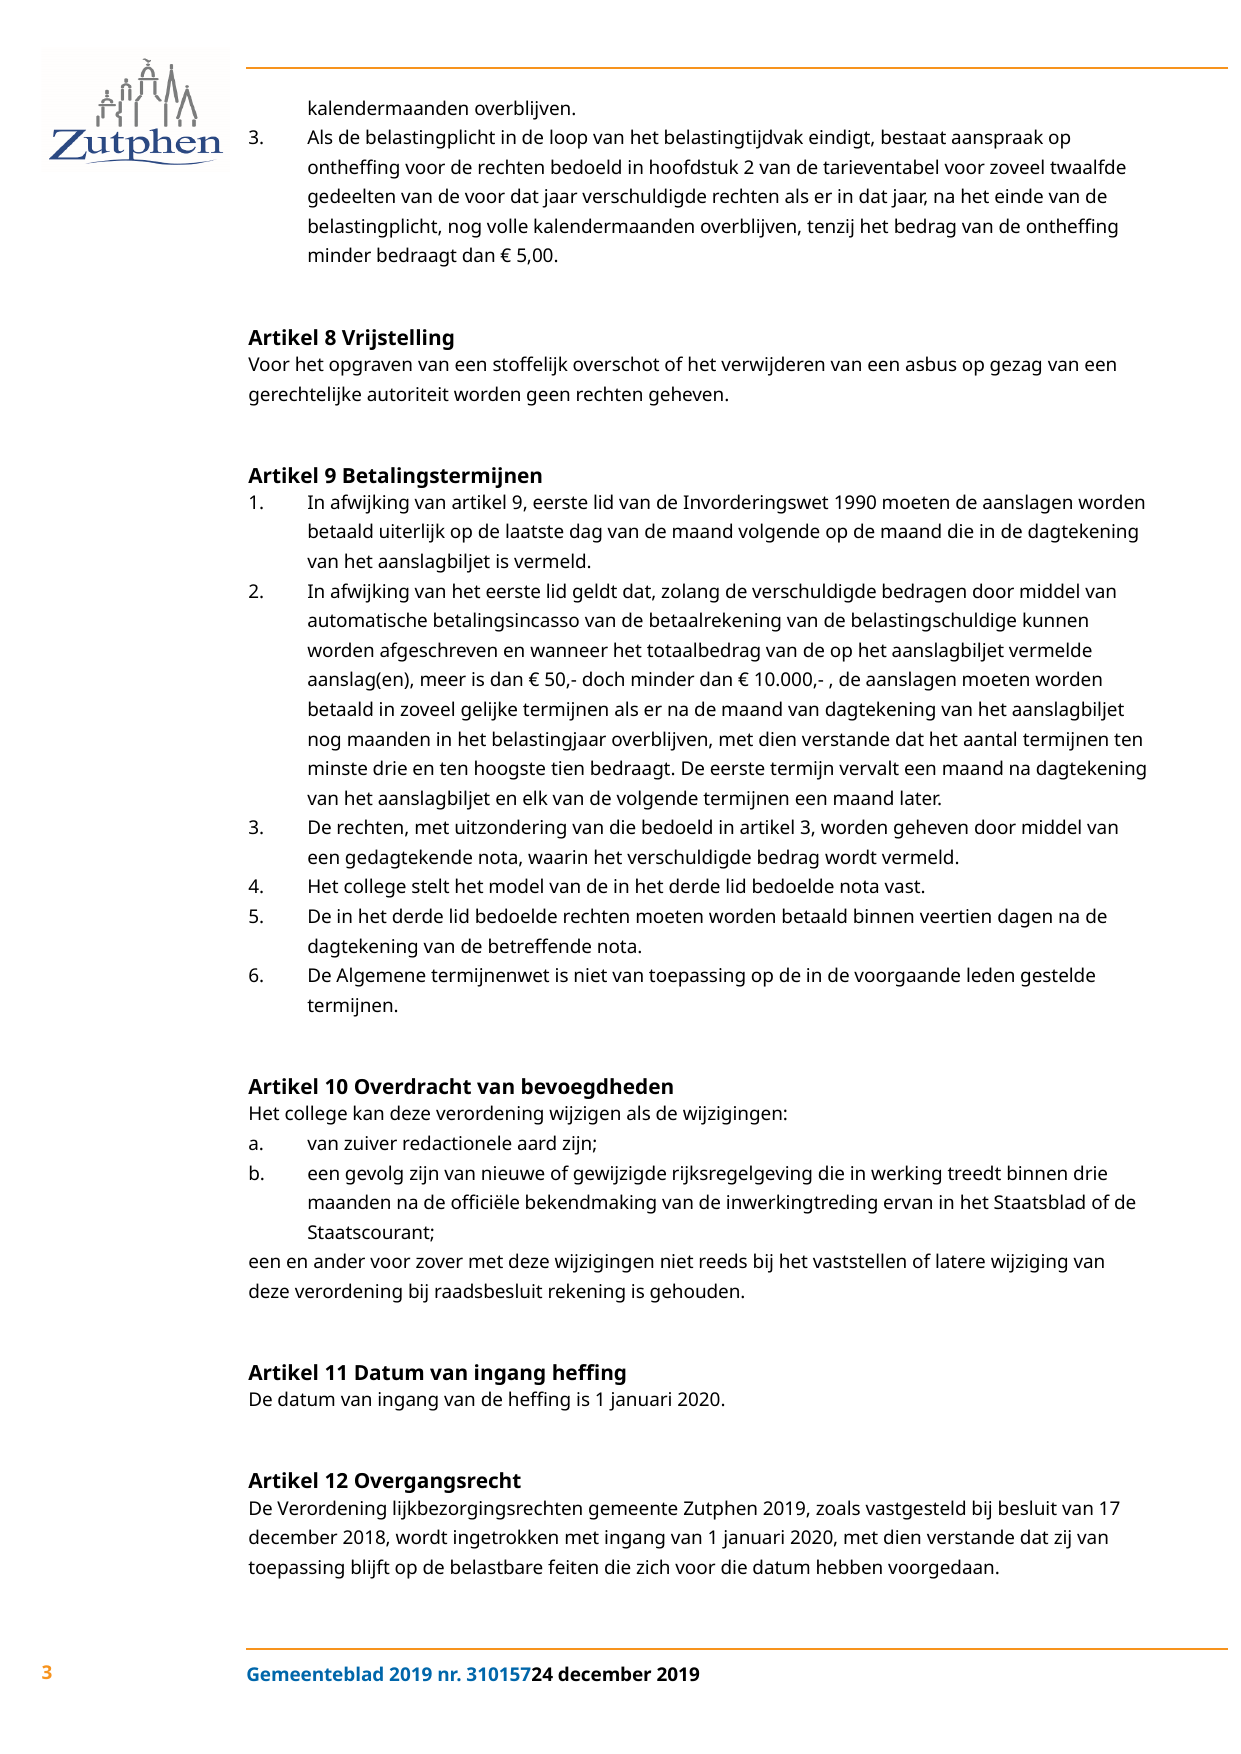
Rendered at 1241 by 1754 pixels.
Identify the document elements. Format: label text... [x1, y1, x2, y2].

list De rechten, met uitzondering van die bedoeld in artikel 3, worden geheven door middel van een gedagtekende nota, waarin het verschuldigde bedrag wordt vermeld. [248, 814, 1152, 870]
text Artikel 12 Overgangsrecht [248, 1466, 1152, 1495]
text Het college kan deze verordening wijzigen als de wijzigingen: [248, 1101, 1152, 1126]
text een en ander voor zover met deze wijzigingen niet reeds bij het vaststellen of latere wijziging van deze verordening bij raadsbesluit rekening is gehouden. [248, 1248, 1152, 1304]
list De in het derde lid bedoelde rechten moeten worden betaald binnen veertien dagen na de dagtekening van de betreffende nota. [248, 903, 1152, 959]
list De Algemene termijnenwet is niet van toepassing op de in de voorgaande leden gestelde termijnen. [248, 962, 1152, 1018]
list van zuiver redactionele aard zijn; [248, 1130, 1152, 1156]
list Als de belastingplicht in de loop van het belastingtijdvak eindigt, bestaat aanspraak op ontheffing voor de rechten bedoeld in hoofdstuk 2 van de tarieventabel voor zoveel twaalfde gedeelten van de voor dat jaar verschuldigde rechten als er in dat jaar, na het einde van de belastingplicht, nog volle kalendermaanden overblijven, tenzij het bedrag van de ontheffing minder bedraagt dan € 5,00. [248, 124, 1152, 268]
text Artikel 11 Datum van ingang heffing [248, 1358, 1152, 1386]
text De Verordening lijkbezorgingsrechten gemeente Zutphen 2019, zoals vastgesteld bij besluit van 17 december 2018, wordt ingetrokken met ingang van 1 januari 2020, met dien verstande dat zij van toepassing blijft op de belastbare feiten die zich voor die datum hebben voorgedaan. [248, 1495, 1152, 1580]
list kalendermaanden overblijven. [248, 95, 1152, 121]
list een gevolg zijn van nieuwe of gewijzigde rijksregelgeving die in werking treedt binnen drie maanden na de officiële bekendmaking van de inwerkingtreding ervan in het Staatsblad of de Staatscourant; [248, 1160, 1152, 1244]
list In afwijking van het eerste lid geldt dat, zolang de verschuldigde bedragen door middel van automatische betalingsincasso van de betaalrekening van de belastingschuldige kunnen worden afgeschreven en wanneer het totaalbedrag van de op het aanslagbiljet vermelde aanslag(en), meer is dan € 50,- doch minder dan € 10.000,- , de aanslagen moeten worden betaald in zoveel gelijke termijnen als er na de maand van dagtekening van het aanslagbiljet nog maanden in het belastingjaar overblijven, met dien verstande dat het aantal termijnen ten minste drie en ten hoogste tien bedraagt. De eerste termijn vervalt een maand na dagtekening van het aanslagbiljet en elk van de volgende termijnen een maand later. [248, 578, 1152, 811]
text De datum van ingang van de heffing is 1 januari 2020. [248, 1386, 1152, 1412]
text Artikel 9 Betalingstermijnen [248, 461, 1152, 489]
text Voor het opgraven van een stoffelijk overschot of het verwijderen van een asbus op gezag van een gerechtelijke autoriteit worden geen rechten geheven. [248, 351, 1152, 406]
text Artikel 10 Overdracht van bevoegdheden [248, 1072, 1152, 1101]
picture [41, 47, 231, 172]
list In afwijking van artikel 9, eerste lid van de Invorderingswet 1990 moeten de aanslagen worden betaald uiterlijk op de laatste dag van de maand volgende op de maand die in de dagtekening van het aanslagbiljet is vermeld. [248, 489, 1152, 574]
list Het college stelt het model van de in het derde lid bedoelde nota vast. [248, 874, 1152, 899]
text Artikel 8 Vrijstelling [248, 323, 1152, 351]
